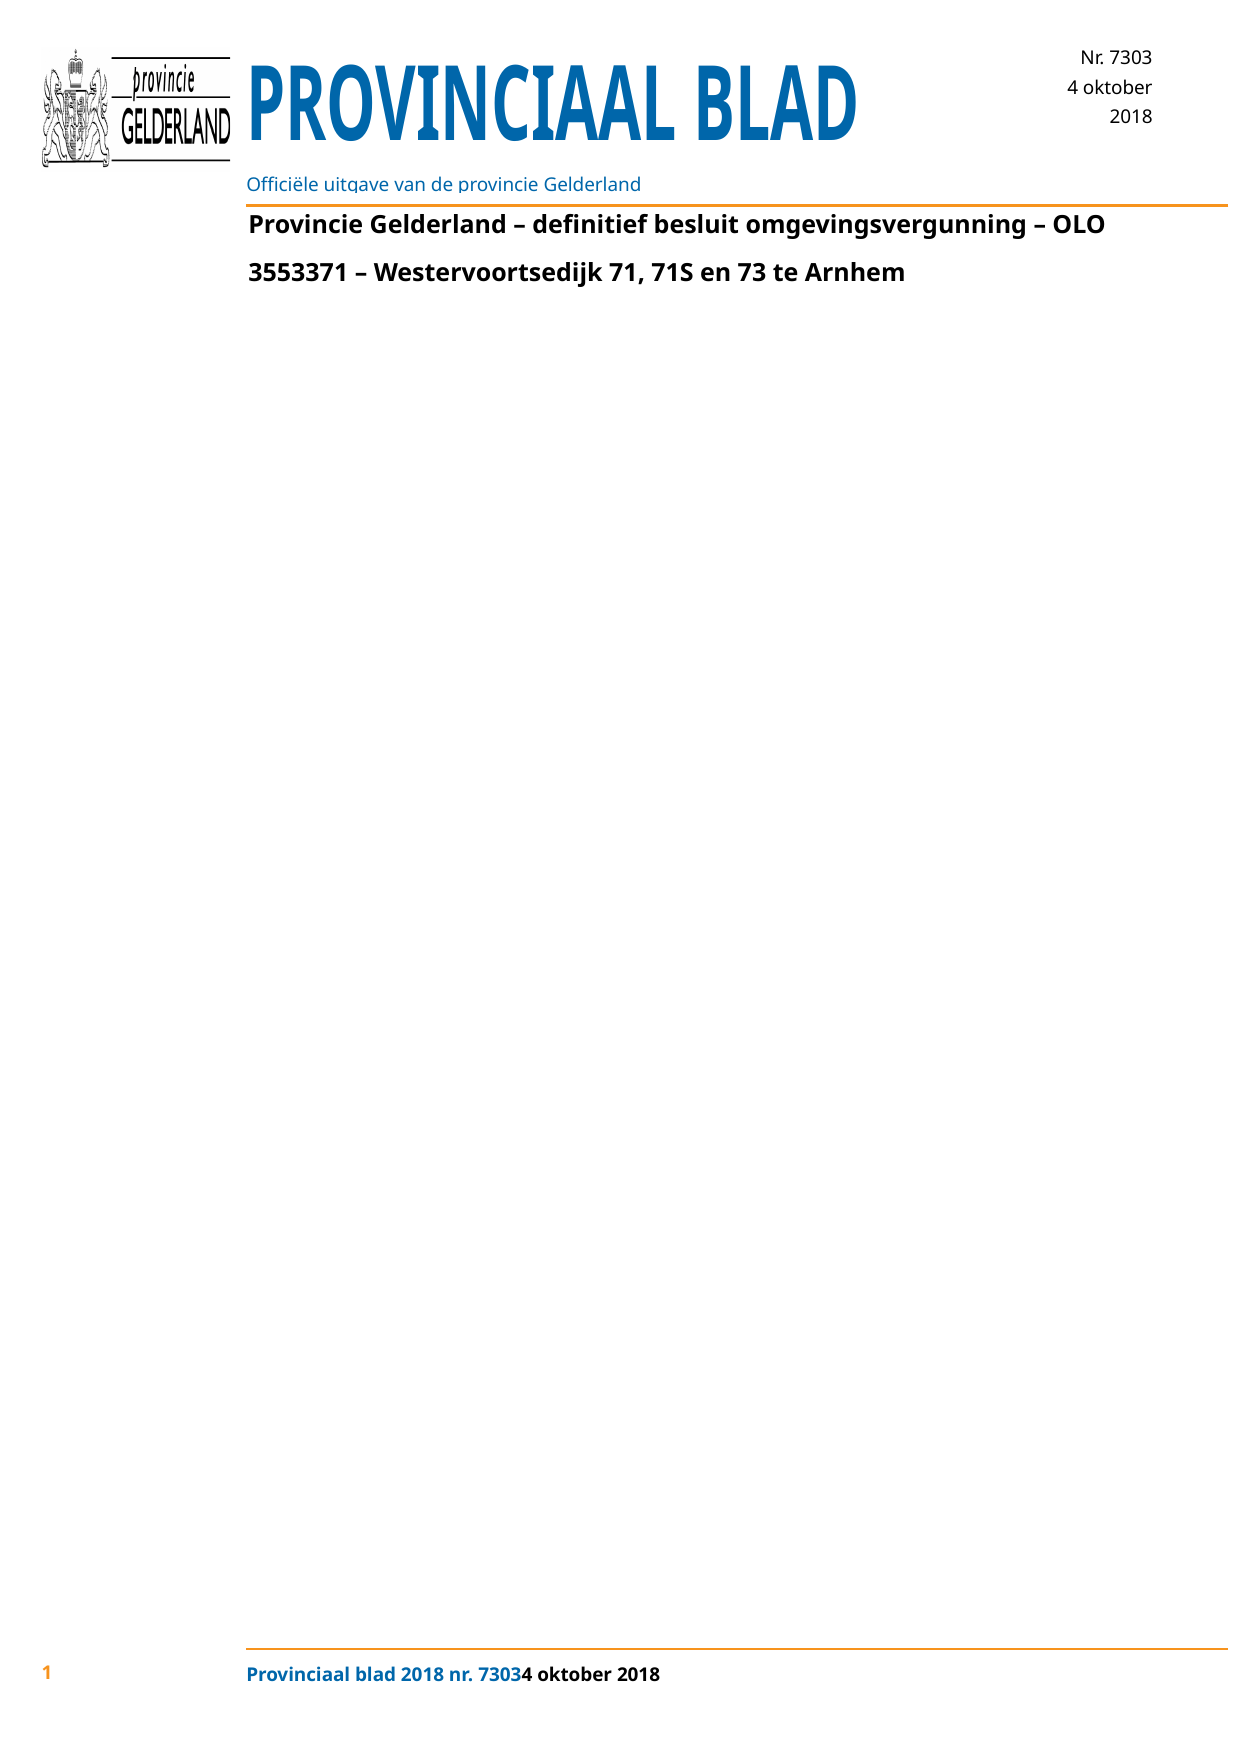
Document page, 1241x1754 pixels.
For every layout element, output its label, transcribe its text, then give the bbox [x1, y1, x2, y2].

text Provincie Gelderland – definitief besluit omgevingsvergunning – OLO 3553371 – Westervoortsedijk 71, 71S en 73 te Arnhem [248, 207, 1152, 288]
picture [41, 47, 231, 172]
